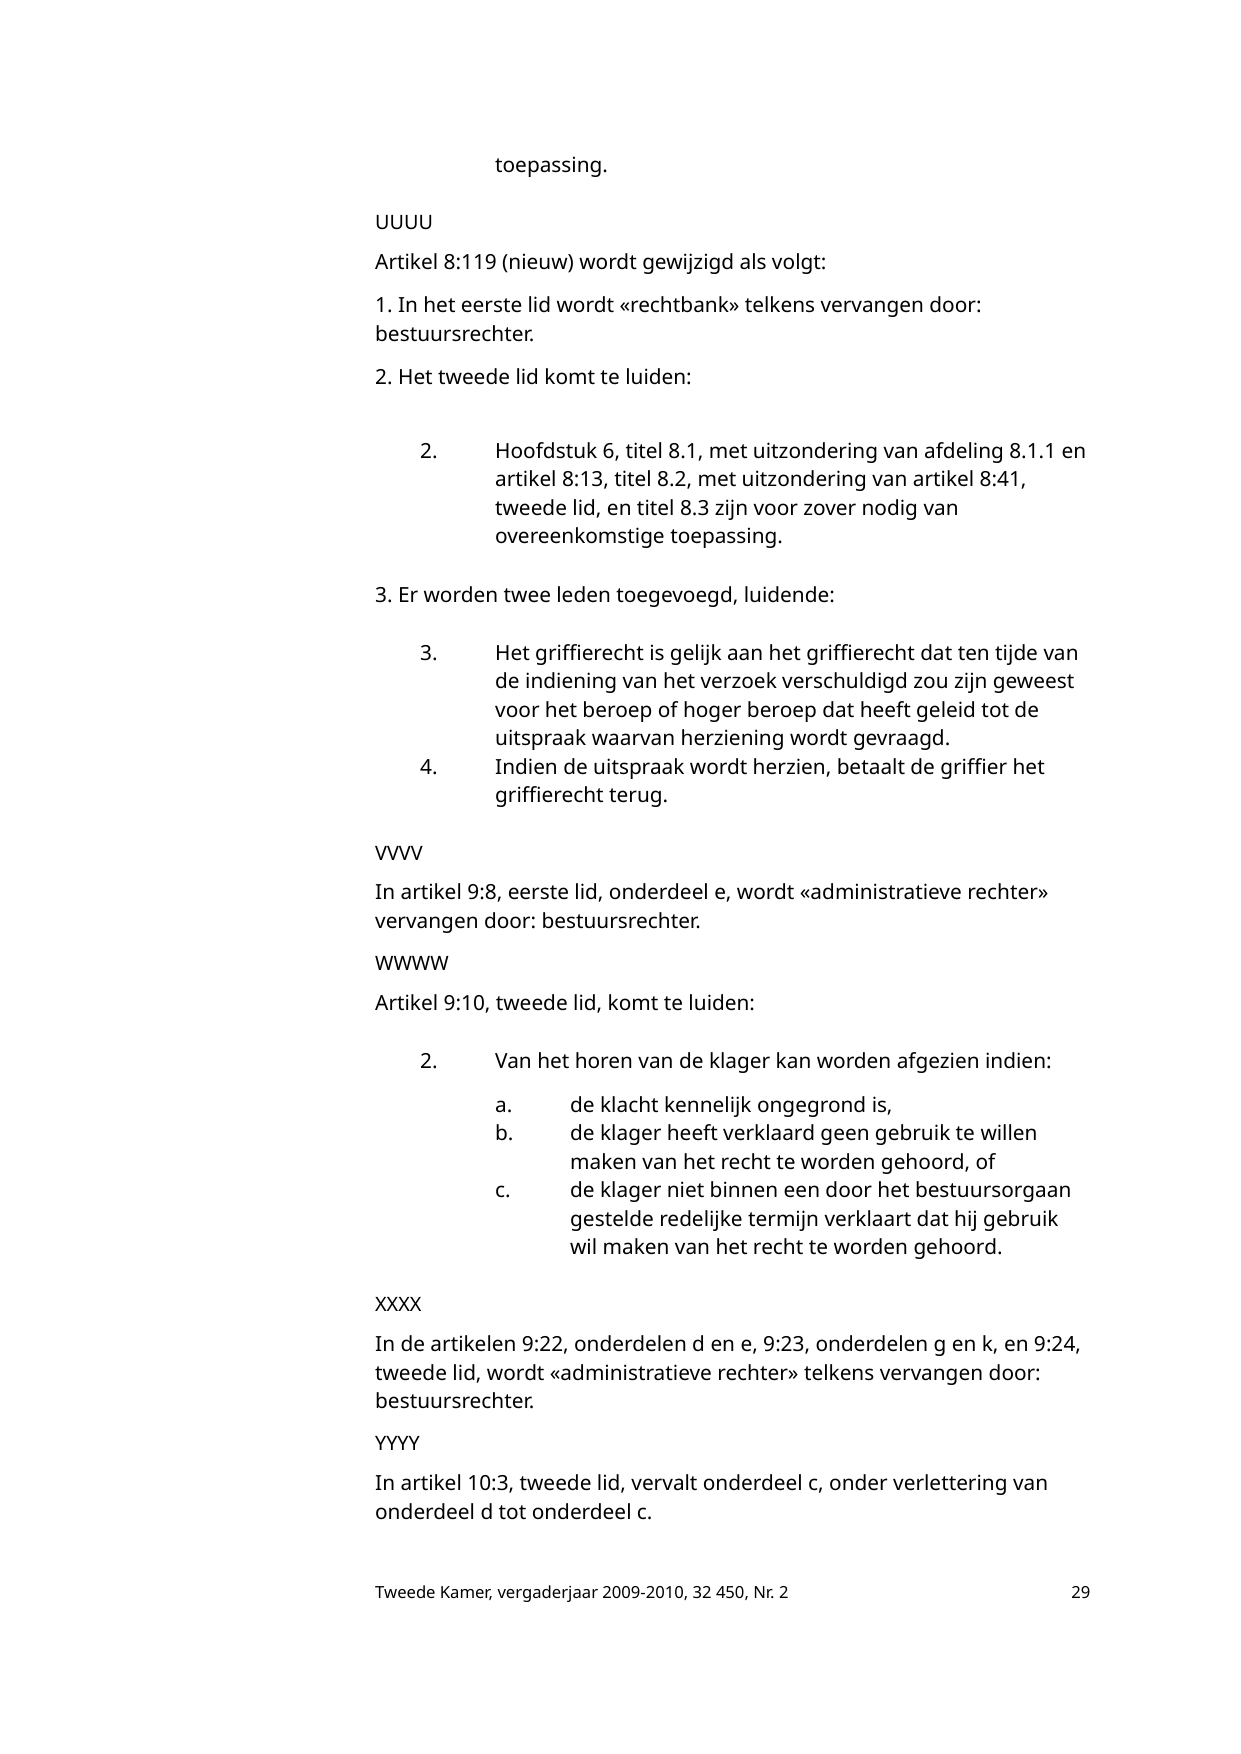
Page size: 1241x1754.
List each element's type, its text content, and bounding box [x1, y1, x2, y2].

text XXXX [375, 1291, 1090, 1318]
text WWWW [375, 949, 1090, 976]
list Hoofdstuk 6, titel 8.1, met uitzondering van afdeling 8.1.1 en artikel 8:13, titel 8.2, met uitzondering van artikel 8:41, tweede lid, en titel 8.3 zijn voor zover nodig van overeenkomstige toepassing. [420, 436, 1090, 550]
text VVVV [375, 839, 1090, 866]
list Het griffierecht is gelijk aan het griffierecht dat ten tijde van de indiening van het verzoek verschuldigd zou zijn geweest voor het beroep of hoger beroep dat heeft geleid tot de uitspraak waarvan herziening wordt gevraagd. [420, 638, 1090, 752]
text YYYY [375, 1430, 1090, 1457]
list Van het horen van de klager kan worden afgezien indien: [420, 1047, 1090, 1075]
text Artikel 9:10, tweede lid, komt te luiden: [375, 988, 1090, 1017]
list de klager niet binnen een door het bestuursorgaan gestelde redelijke termijn verklaart dat hij gebruik wil maken van het recht te worden gehoord. [495, 1175, 1090, 1261]
list toepassing. [420, 150, 1090, 178]
text 3. Er worden twee leden toegevoegd, luidende: [375, 580, 1090, 608]
text In de artikelen 9:22, onderdelen d en e, 9:23, onderdelen g en k, en 9:24, tweede lid, wordt «administratieve rechter» telkens vervangen door: bestuursrechter. [375, 1329, 1090, 1415]
text In artikel 9:8, eerste lid, onderdeel e, wordt «administratieve rechter» vervangen door: bestuursrechter. [375, 877, 1090, 934]
text 2. Het tweede lid komt te luiden: [375, 362, 1090, 391]
text In artikel 10:3, tweede lid, vervalt onderdeel c, onder verlettering van onderdeel d tot onderdeel c. [375, 1468, 1090, 1525]
text 1. In het eerste lid wordt «rechtbank» telkens vervangen door: bestuursrechter. [375, 291, 1090, 347]
list de klacht kennelijk ongegrond is, [495, 1090, 1090, 1118]
text Artikel 8:119 (nieuw) wordt gewijzigd als volgt: [375, 247, 1090, 276]
text UUUU [375, 208, 1090, 235]
list de klager heeft verklaard geen gebruik te willen maken van het recht te worden gehoord, of [495, 1118, 1090, 1175]
list Indien de uitspraak wordt herzien, betaalt de griffier het griffierecht terug. [420, 752, 1090, 809]
